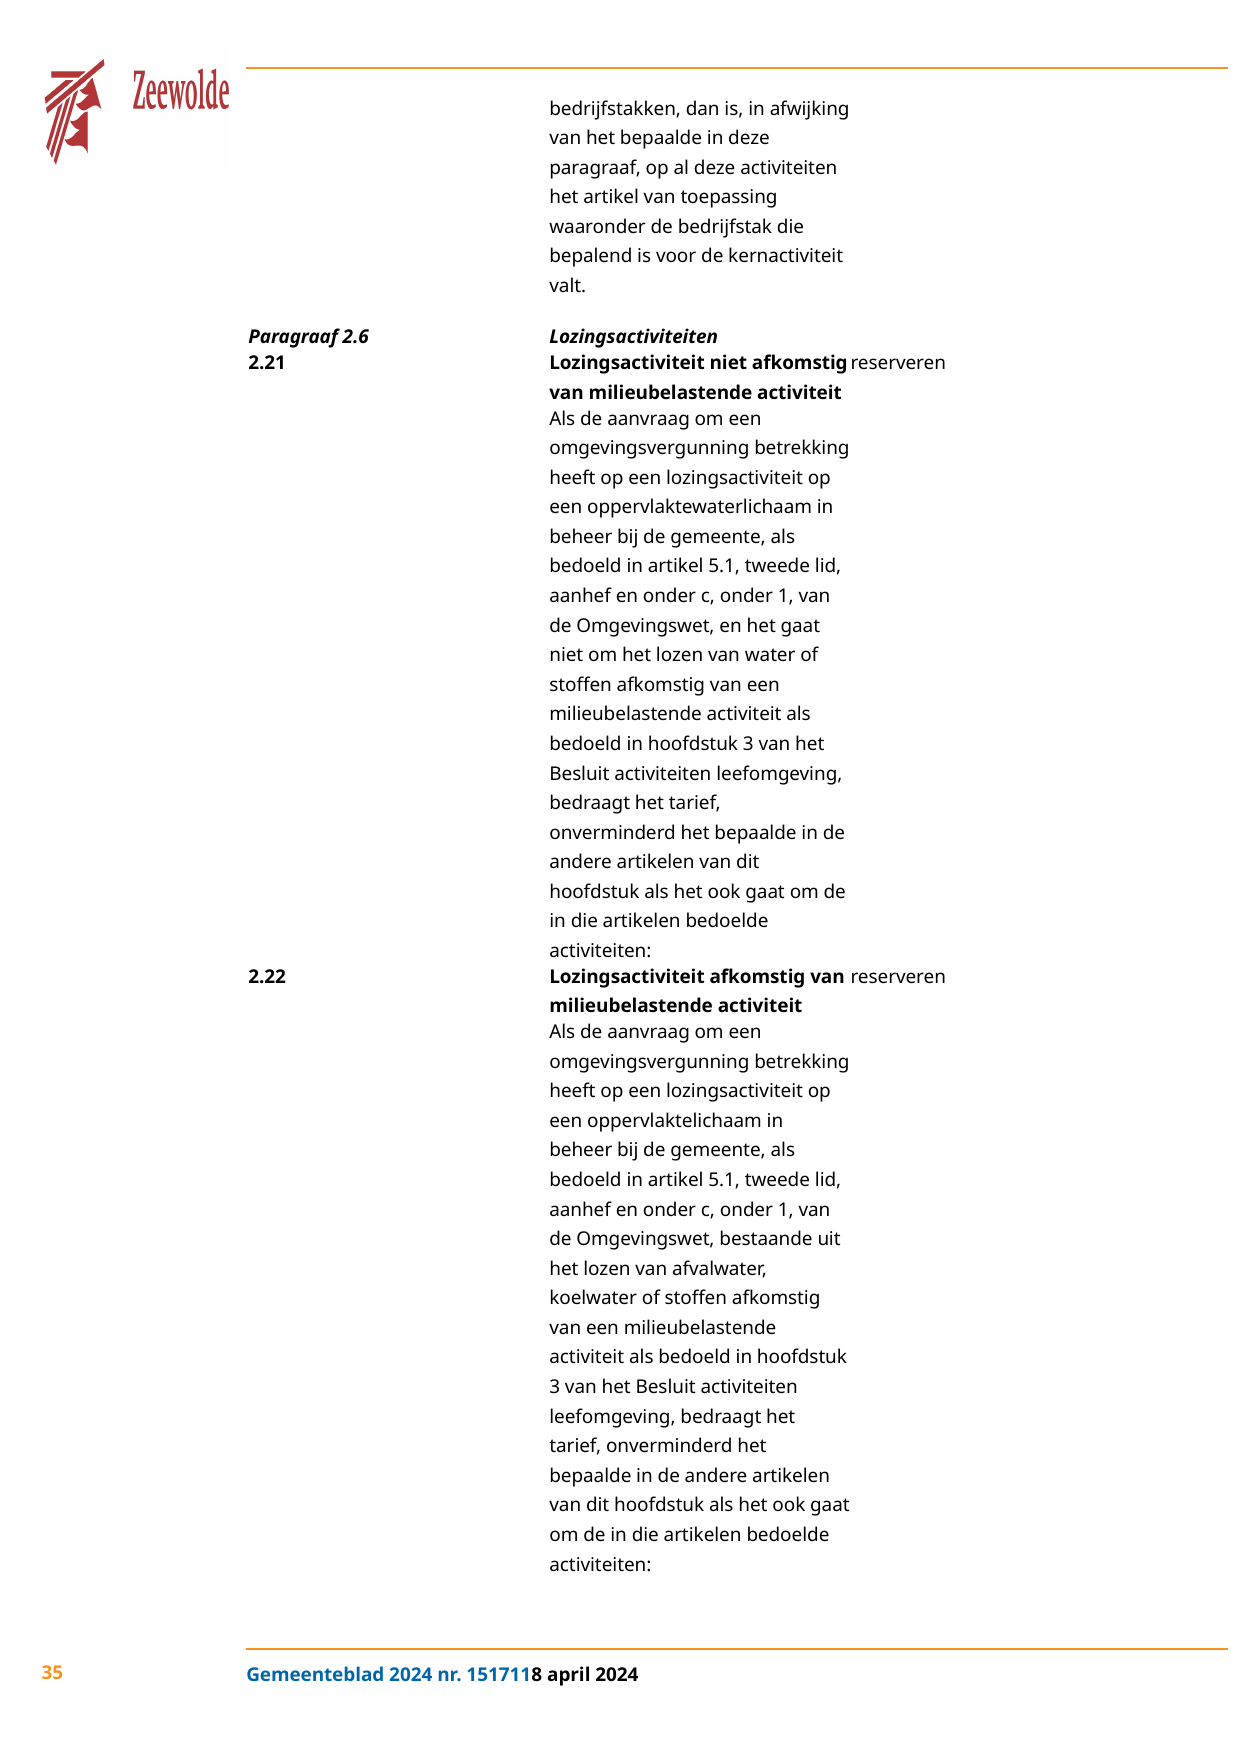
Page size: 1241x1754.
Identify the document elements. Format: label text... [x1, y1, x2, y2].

table_cell [850, 1018, 1152, 1577]
table_cell [248, 1018, 549, 1577]
table_cell reserveren [850, 963, 1152, 1018]
table_cell reserveren [850, 350, 1152, 405]
picture [41, 47, 231, 172]
table_cell [248, 405, 549, 963]
table_cell Lozingsactiviteiten [549, 324, 850, 349]
table_cell [248, 95, 549, 298]
table_cell [248, 298, 549, 324]
table_cell 2.22 [248, 963, 549, 1018]
table_cell Lozingsactiviteit niet afkomstig van milieubelastende activiteit [549, 350, 850, 405]
table_cell [850, 95, 1152, 298]
table_cell [248, 1577, 549, 1602]
table_cell Lozingsactiviteit afkomstig van milieubelastende activiteit [549, 963, 850, 1018]
table_cell [850, 298, 1152, 324]
table_cell [850, 1577, 1152, 1602]
table_cell 2.21 [248, 350, 549, 405]
table_cell bedrijfstakken, dan is, in afwijking van het bepaalde in deze paragraaf, op al deze activiteiten het artikel van toepassing waaronder de bedrijfstak die bepalend is voor de kernactiviteit valt. [549, 95, 850, 298]
table_cell Als de aanvraag om een omgevingsvergunning betrekking heeft op een lozingsactiviteit op een oppervlaktewaterlichaam in beheer bij de gemeente, als bedoeld in artikel 5.1, tweede lid, aanhef en onder c, onder 1, van de Omgevingswet, en het gaat niet om het lozen van water of stoffen afkomstig van een milieubelastende activiteit als bedoeld in hoofdstuk 3 van het Besluit activiteiten leefomgeving, bedraagt het tarief, onverminderd het bepaalde in de andere artikelen van dit hoofdstuk als het ook gaat om de in die artikelen bedoelde activiteiten: [549, 405, 850, 963]
table_cell [850, 405, 1152, 963]
table_cell [549, 298, 850, 324]
table_cell Als de aanvraag om een omgevingsvergunning betrekking heeft op een lozingsactiviteit op een oppervlaktelichaam in beheer bij de gemeente, als bedoeld in artikel 5.1, tweede lid, aanhef en onder c, onder 1, van de Omgevingswet, bestaande uit het lozen van afvalwater, koelwater of stoffen afkomstig van een milieubelastende activiteit als bedoeld in hoofdstuk 3 van het Besluit activiteiten leefomgeving, bedraagt het tarief, onverminderd het bepaalde in de andere artikelen van dit hoofdstuk als het ook gaat om de in die artikelen bedoelde activiteiten: [549, 1018, 850, 1577]
table_cell [549, 1577, 850, 1602]
table_cell [850, 324, 1152, 349]
table_cell Paragraaf 2.6 [248, 324, 549, 349]
